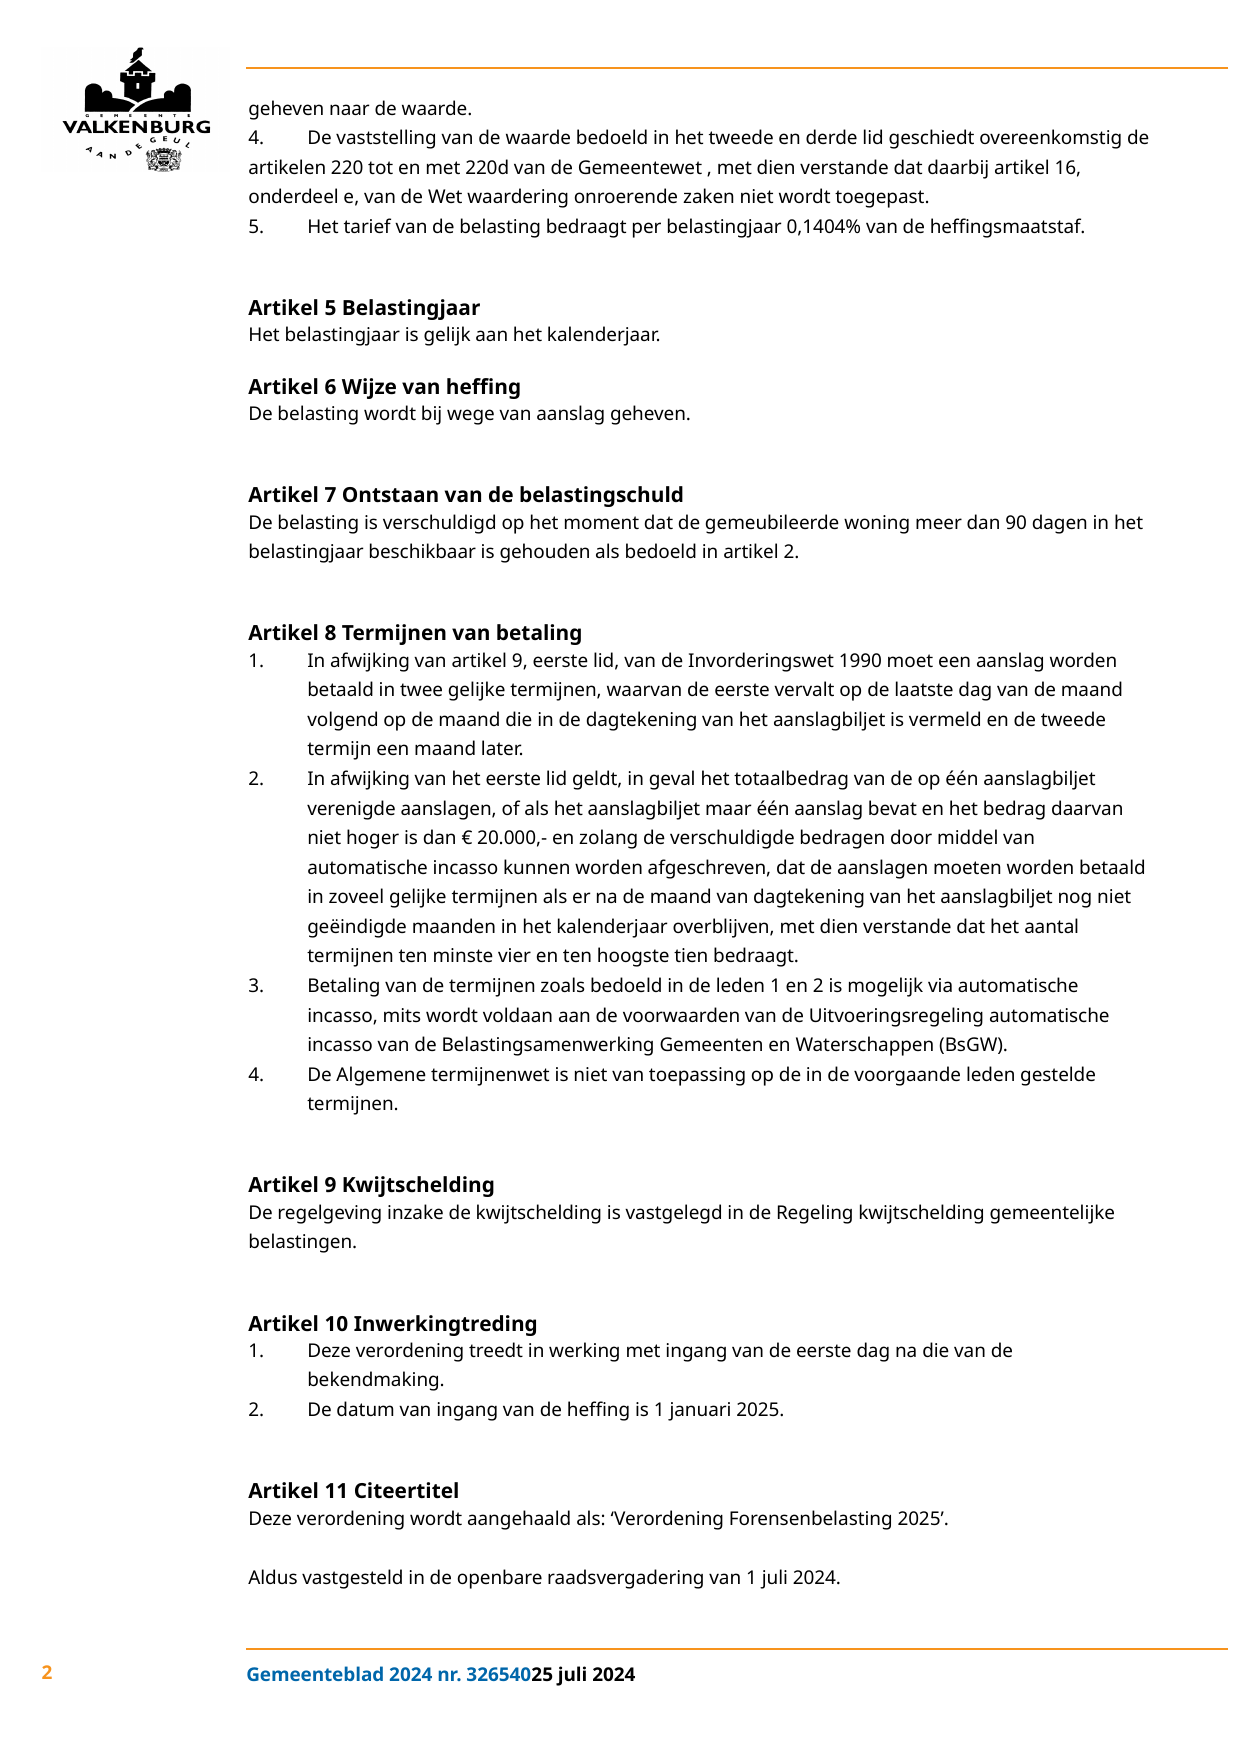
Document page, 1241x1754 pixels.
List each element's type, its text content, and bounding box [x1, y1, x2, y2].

list De datum van ingang van de heffing is 1 januari 2025. [248, 1396, 1152, 1422]
text onderdeel e, van de Wet waardering onroerende zaken niet wordt toegepast. [248, 183, 1152, 209]
text artikelen 220 tot en met 220d van de Gemeentewet , met dien verstande dat daarbij artikel 16, [248, 154, 1152, 180]
text Artikel 9 Kwijtschelding [248, 1171, 1152, 1199]
list In afwijking van het eerste lid geldt, in geval het totaalbedrag van de op één aanslagbiljet verenigde aanslagen, of als het aanslagbiljet maar één aanslag bevat en het bedrag daarvan niet hoger is dan € 20.000,- en zolang de verschuldigde bedragen door middel van automatische incasso kunnen worden afgeschreven, dat de aanslagen moeten worden betaald in zoveel gelijke termijnen als er na de maand van dagtekening van het aanslagbiljet nog niet geëindigde maanden in het kalenderjaar overblijven, met dien verstande dat het aantal termijnen ten minste vier en ten hoogste tien bedraagt. [248, 765, 1152, 968]
text Het belastingjaar is gelijk aan het kalenderjaar. [248, 322, 1152, 347]
list Deze verordening treedt in werking met ingang van de eerste dag na die van de bekendmaking. [248, 1337, 1152, 1392]
text Artikel 5 Belastingjaar [248, 293, 1152, 322]
text Deze verordening wordt aangehaald als: ‘Verordening Forensenbelasting 2025’. [248, 1505, 1152, 1530]
list De vaststelling van de waarde bedoeld in het tweede en derde lid geschiedt overeenkomstig de [248, 124, 1152, 150]
picture [41, 47, 231, 172]
list De Algemene termijnenwet is niet van toepassing op de in de voorgaande leden gestelde termijnen. [248, 1061, 1152, 1116]
text De belasting wordt bij wege van aanslag geheven. [248, 400, 1152, 426]
text De belasting is verschuldigd op het moment dat de gemeubileerde woning meer dan 90 dagen in het belastingjaar beschikbaar is gehouden als bedoeld in artikel 2. [248, 509, 1152, 564]
text Aldus vastgesteld in de openbare raadsvergadering van 1 juli 2024. [248, 1564, 1152, 1589]
text De regelgeving inzake de kwijtschelding is vastgelegd in de Regeling kwijtschelding gemeentelijke belastingen. [248, 1199, 1152, 1254]
text Artikel 7 Ontstaan van de belastingschuld [248, 480, 1152, 509]
text Artikel 10 Inwerkingtreding [248, 1309, 1152, 1337]
text geheven naar de waarde. [248, 95, 1152, 121]
list Betaling van de termijnen zoals bedoeld in de leden 1 en 2 is mogelijk via automatische incasso, mits wordt voldaan aan de voorwaarden van de Uitvoeringsregeling automatische incasso van de Belastingsamenwerking Gemeenten en Waterschappen (BsGW). [248, 972, 1152, 1057]
list In afwijking van artikel 9, eerste lid, van de Invorderingswet 1990 moet een aanslag worden betaald in twee gelijke termijnen, waarvan de eerste vervalt op de laatste dag van de maand volgend op de maand die in de dagtekening van het aanslagbiljet is vermeld en de tweede termijn een maand later. [248, 647, 1152, 761]
text Artikel 8 Termijnen van betaling [248, 618, 1152, 647]
text Artikel 11 Citeertitel [248, 1476, 1152, 1505]
list Het tarief van de belasting bedraagt per belastingjaar 0,1404% van de heffingsmaatstaf. [248, 213, 1152, 239]
text Artikel 6 Wijze van heffing [248, 372, 1152, 400]
